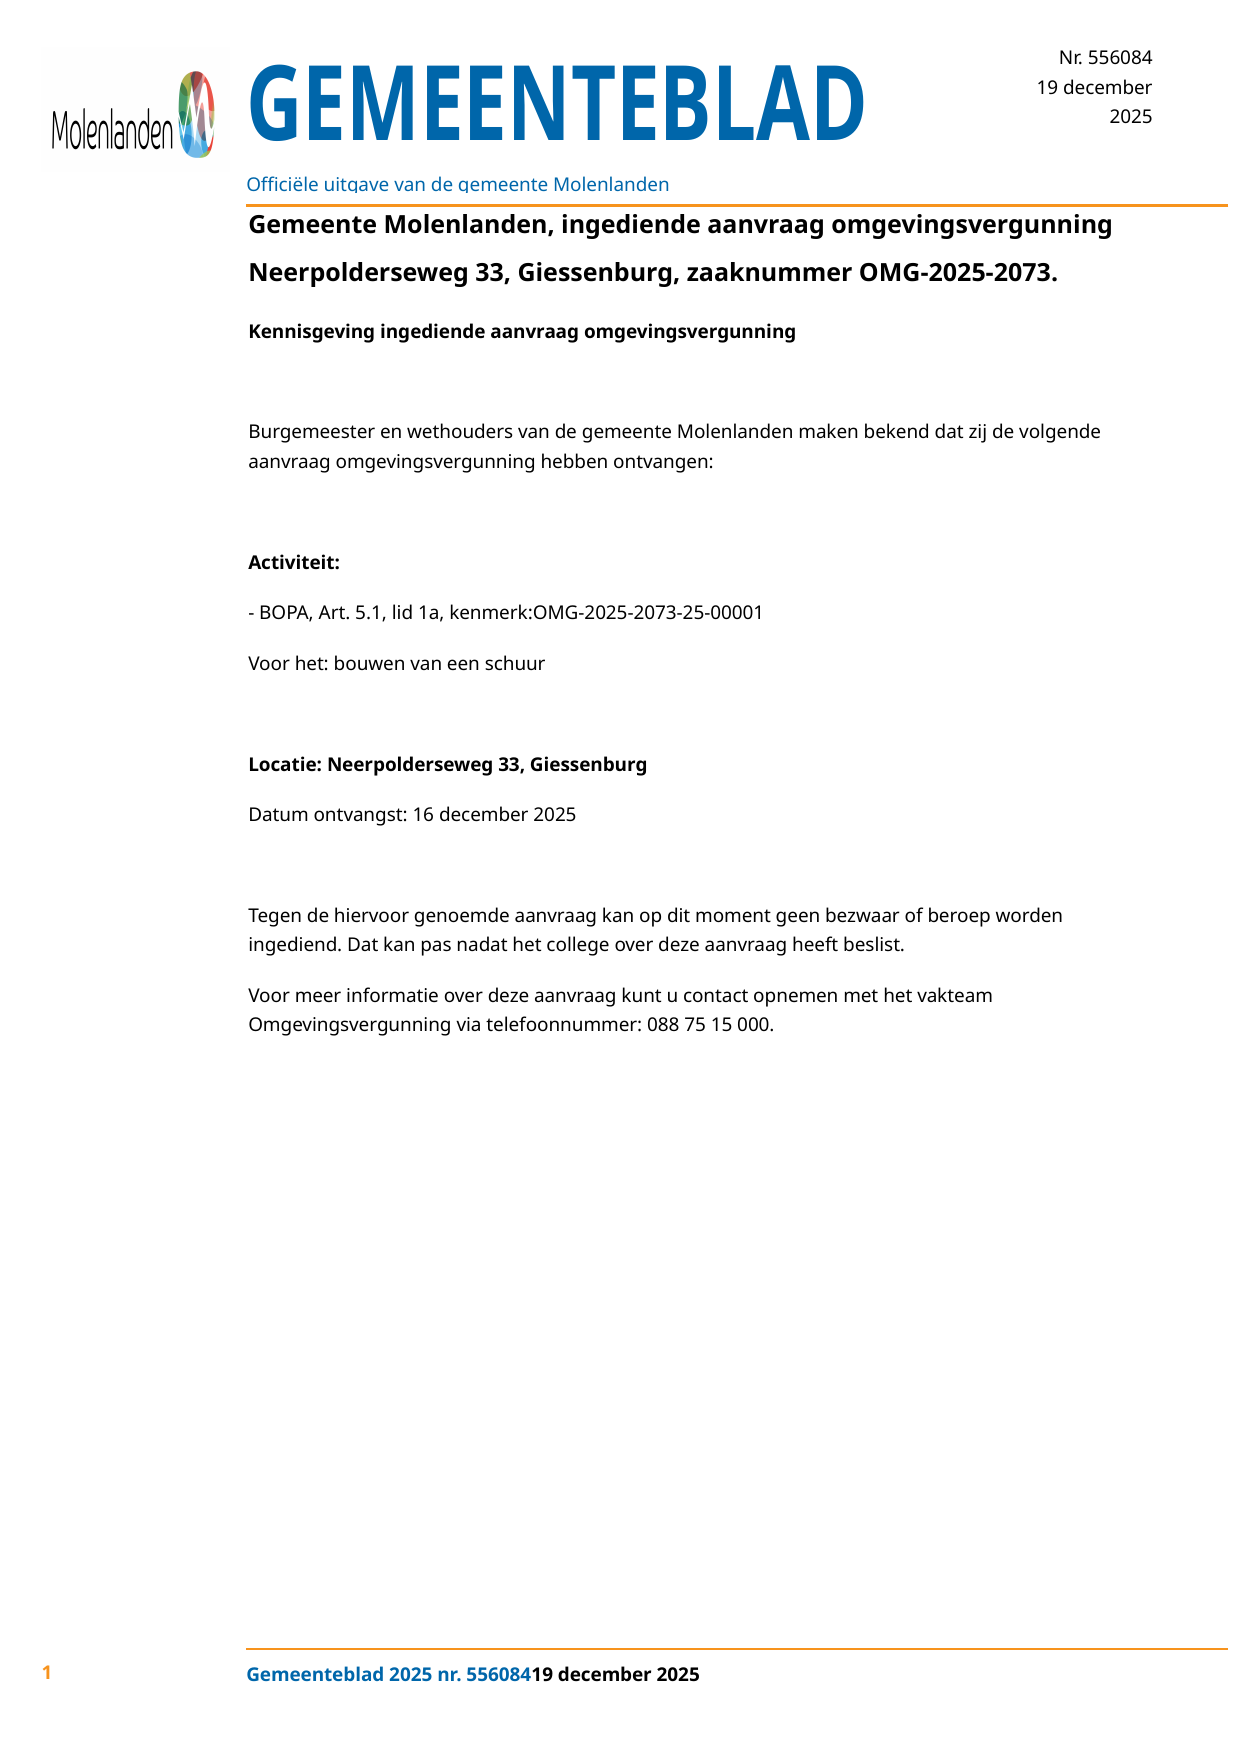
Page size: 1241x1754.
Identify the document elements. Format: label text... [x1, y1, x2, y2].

text Burgemeester en wethouders van de gemeente Molenlanden maken bekend dat zij de volgende aanvraag omgevingsvergunning hebben ontvangen: [248, 419, 1152, 474]
text Tegen de hiervoor genoemde aanvraag kan op dit moment geen bezwaar of beroep worden ingediend. Dat kan pas nadat het college over deze aanvraag heeft beslist. [248, 902, 1152, 957]
text Datum ontvangst: 16 december 2025 [248, 801, 1152, 827]
picture [41, 47, 231, 172]
text Kennisgeving ingediende aanvraag omgevingsvergunning [248, 318, 1152, 344]
text - BOPA, Art. 5.1, lid 1a, kenmerk:OMG-2025-2073-25-00001 [248, 599, 1152, 625]
text Gemeente Molenlanden, ingediende aanvraag omgevingsvergunning Neerpolderseweg 33, Giessenburg, zaaknummer OMG-2025-2073. [248, 207, 1152, 288]
text Locatie: Neerpolderseweg 33, Giessenburg [248, 751, 1152, 777]
text Activiteit: [248, 549, 1152, 575]
text Voor het: bouwen van een schuur [248, 650, 1152, 676]
text Voor meer informatie over deze aanvraag kunt u contact opnemen met het vakteam Omgevingsvergunning via telefoonnummer: 088 75 15 000. [248, 982, 1152, 1037]
